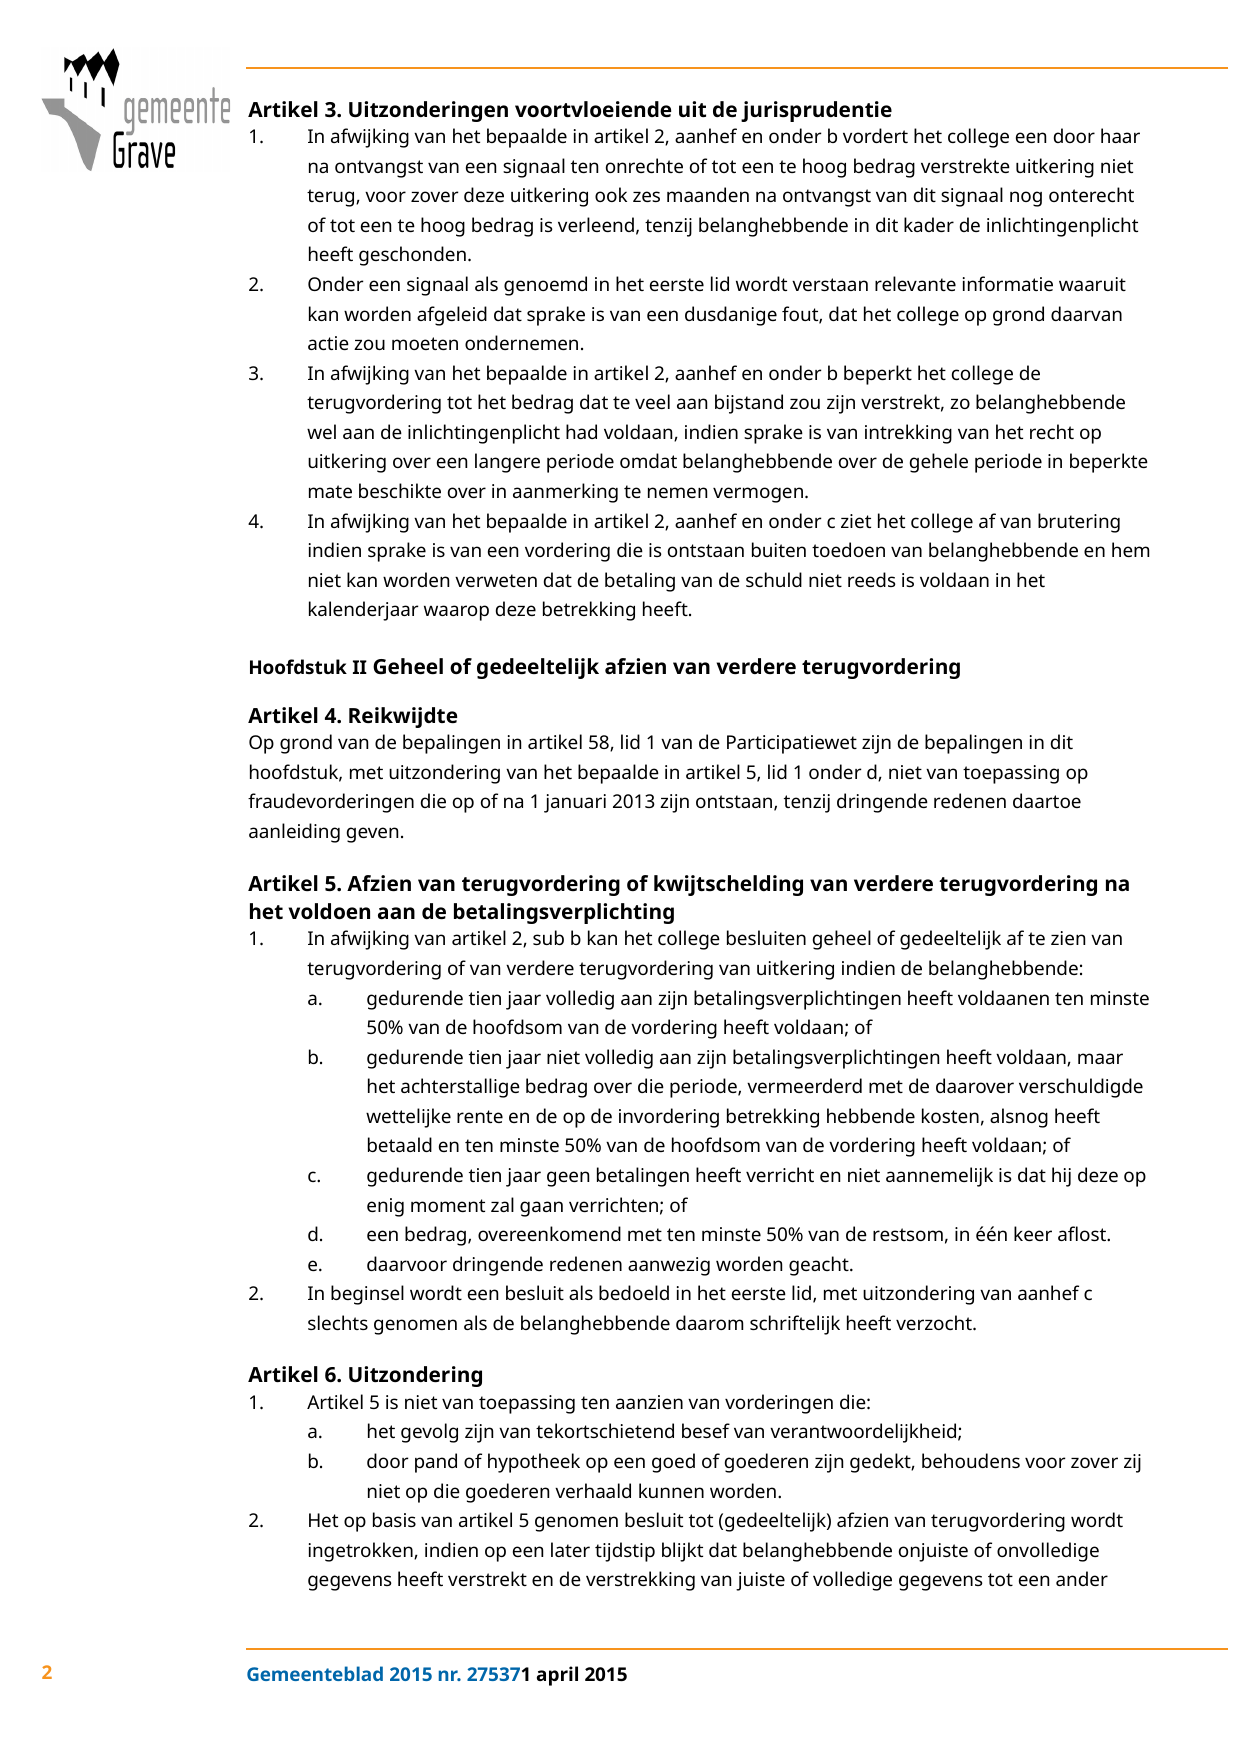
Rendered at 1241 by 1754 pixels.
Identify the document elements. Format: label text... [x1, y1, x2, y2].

list het gevolg zijn van tekortschietend besef van verantwoordelijkheid; [307, 1419, 1152, 1444]
picture [41, 47, 231, 172]
list Het op basis van artikel 5 genomen besluit tot (gedeeltelijk) afzien van terugvordering wordt ingetrokken, indien op een later tijdstip blijkt dat belanghebbende onjuiste of onvolledige gegevens heeft verstrekt en de verstrekking van juiste of volledige gegevens tot een ander [248, 1507, 1152, 1592]
text Artikel 4. Reikwijdte [248, 701, 1152, 729]
list In afwijking van het bepaalde in artikel 2, aanhef en onder c ziet het college af van brutering indien sprake is van een vordering die is ontstaan buiten toedoen van belanghebbende en hem niet kan worden verweten dat de betaling van de schuld niet reeds is voldaan in het kalenderjaar waarop deze betrekking heeft. [248, 508, 1152, 622]
list gedurende tien jaar volledig aan zijn betalingsverplichtingen heeft voldaanen ten minste 50% van de hoofdsom van de vordering heeft voldaan; of [307, 985, 1152, 1040]
text Op grond van de bepalingen in artikel 58, lid 1 van de Participatiewet zijn de bepalingen in dit hoofdstuk, met uitzondering van het bepaalde in artikel 5, lid 1 onder d, niet van toepassing op fraudevorderingen die op of na 1 januari 2013 zijn ontstaan, tenzij dringende redenen daartoe aanleiding geven. [248, 729, 1152, 844]
list In afwijking van het bepaalde in artikel 2, aanhef en onder b beperkt het college de terugvordering tot het bedrag dat te veel aan bijstand zou zijn verstrekt, zo belanghebbende wel aan de inlichtingenplicht had voldaan, indien sprake is van intrekking van het recht op uitkering over een langere periode omdat belanghebbende over de gehele periode in beperkte mate beschikte over in aanmerking te nemen vermogen. [248, 360, 1152, 504]
text Artikel 5. Afzien van terugvordering of kwijtschelding van verdere terugvordering na het voldoen aan de betalingsverplichting [248, 869, 1152, 926]
list In beginsel wordt een besluit als bedoeld in het eerste lid, met uitzondering van aanhef c slechts genomen als de belanghebbende daarom schriftelijk heeft verzocht. [248, 1281, 1152, 1336]
text Hoofdstuk II Geheel of gedeeltelijk afzien van verdere terugvordering [248, 652, 1152, 680]
list In afwijking van het bepaalde in artikel 2, aanhef en onder b vordert het college een door haar na ontvangst van een signaal ten onrechte of tot een te hoog bedrag verstrekte uitkering niet terug, voor zover deze uitkering ook zes maanden na ontvangst van dit signaal nog onterecht of tot een te hoog bedrag is verleend, tenzij belanghebbende in dit kader de inlichtingenplicht heeft geschonden. [248, 123, 1152, 267]
list een bedrag, overeenkomend met ten minste 50% van de restsom, in één keer aflost. [307, 1221, 1152, 1247]
list Artikel 5 is niet van toepassing ten aanzien van vorderingen die: [248, 1389, 1152, 1415]
list gedurende tien jaar geen betalingen heeft verricht en niet aannemelijk is dat hij deze op enig moment zal gaan verrichten; of [307, 1162, 1152, 1218]
list door pand of hypotheek op een goed of goederen zijn gedekt, behoudens voor zover zij niet op die goederen verhaald kunnen worden. [307, 1448, 1152, 1503]
list gedurende tien jaar niet volledig aan zijn betalingsverplichtingen heeft voldaan, maar het achterstallige bedrag over die periode, vermeerderd met de daarover verschuldigde wettelijke rente en de op de invordering betrekking hebbende kosten, alsnog heeft betaald en ten minste 50% van de hoofdsom van de vordering heeft voldaan; of [307, 1044, 1152, 1158]
list daarvoor dringende redenen aanwezig worden geacht. [307, 1251, 1152, 1277]
list In afwijking van artikel 2, sub b kan het college besluiten geheel of gedeeltelijk af te zien van terugvordering of van verdere terugvordering van uitkering indien de belanghebbende: [248, 926, 1152, 981]
list Onder een signaal als genoemd in het eerste lid wordt verstaan relevante informatie waaruit kan worden afgeleid dat sprake is van een dusdanige fout, dat het college op grond daarvan actie zou moeten ondernemen. [248, 271, 1152, 356]
text Artikel 6. Uitzondering [248, 1361, 1152, 1389]
text Artikel 3. Uitzonderingen voortvloeiende uit de jurisprudentie [248, 95, 1152, 123]
